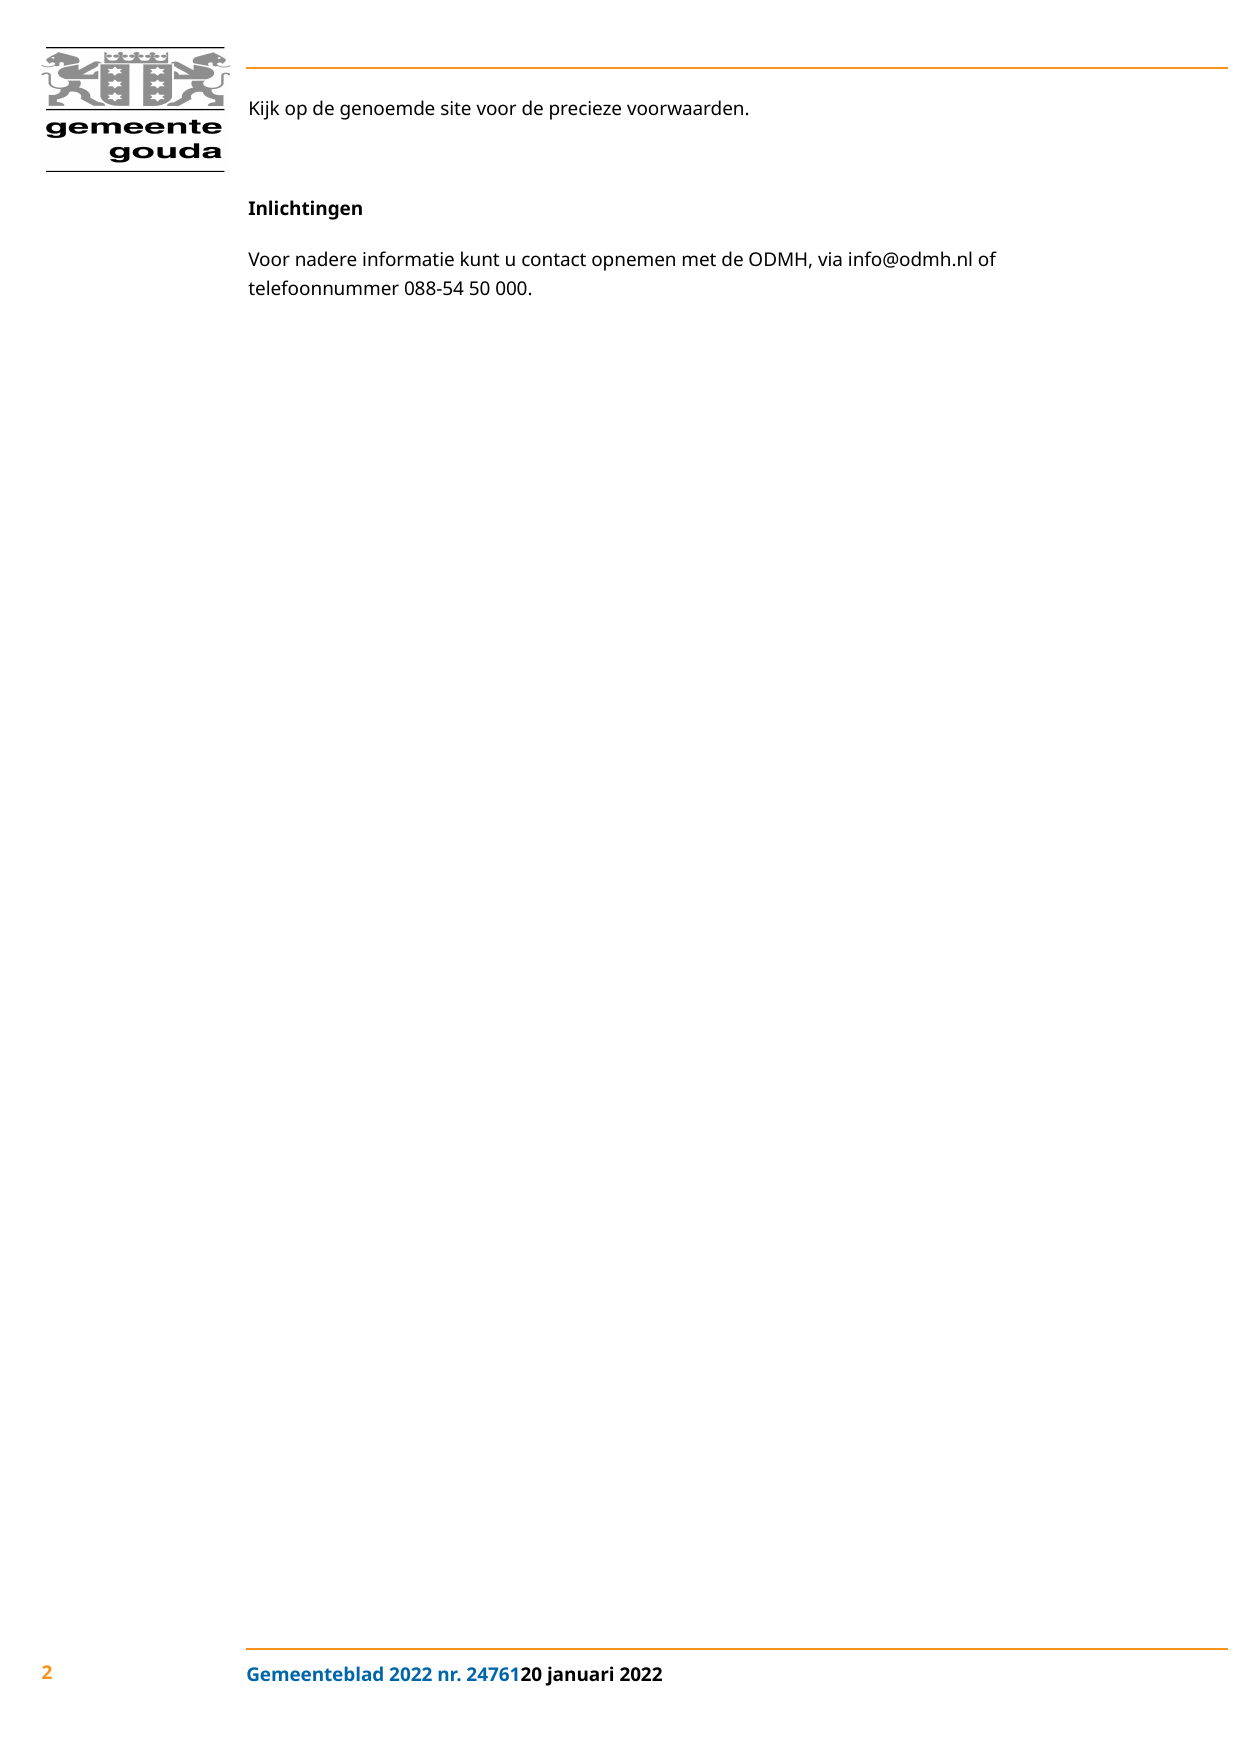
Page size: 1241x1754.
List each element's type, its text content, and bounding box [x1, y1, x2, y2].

text Kijk op de genoemde site voor de precieze voorwaarden. [248, 95, 1152, 121]
text Voor nadere informatie kunt u contact opnemen met de ODMH, via info@odmh.nl of telefoonnummer 088-54 50 000. [248, 246, 1152, 301]
picture [41, 47, 231, 172]
text Inlichtingen [248, 196, 1152, 221]
